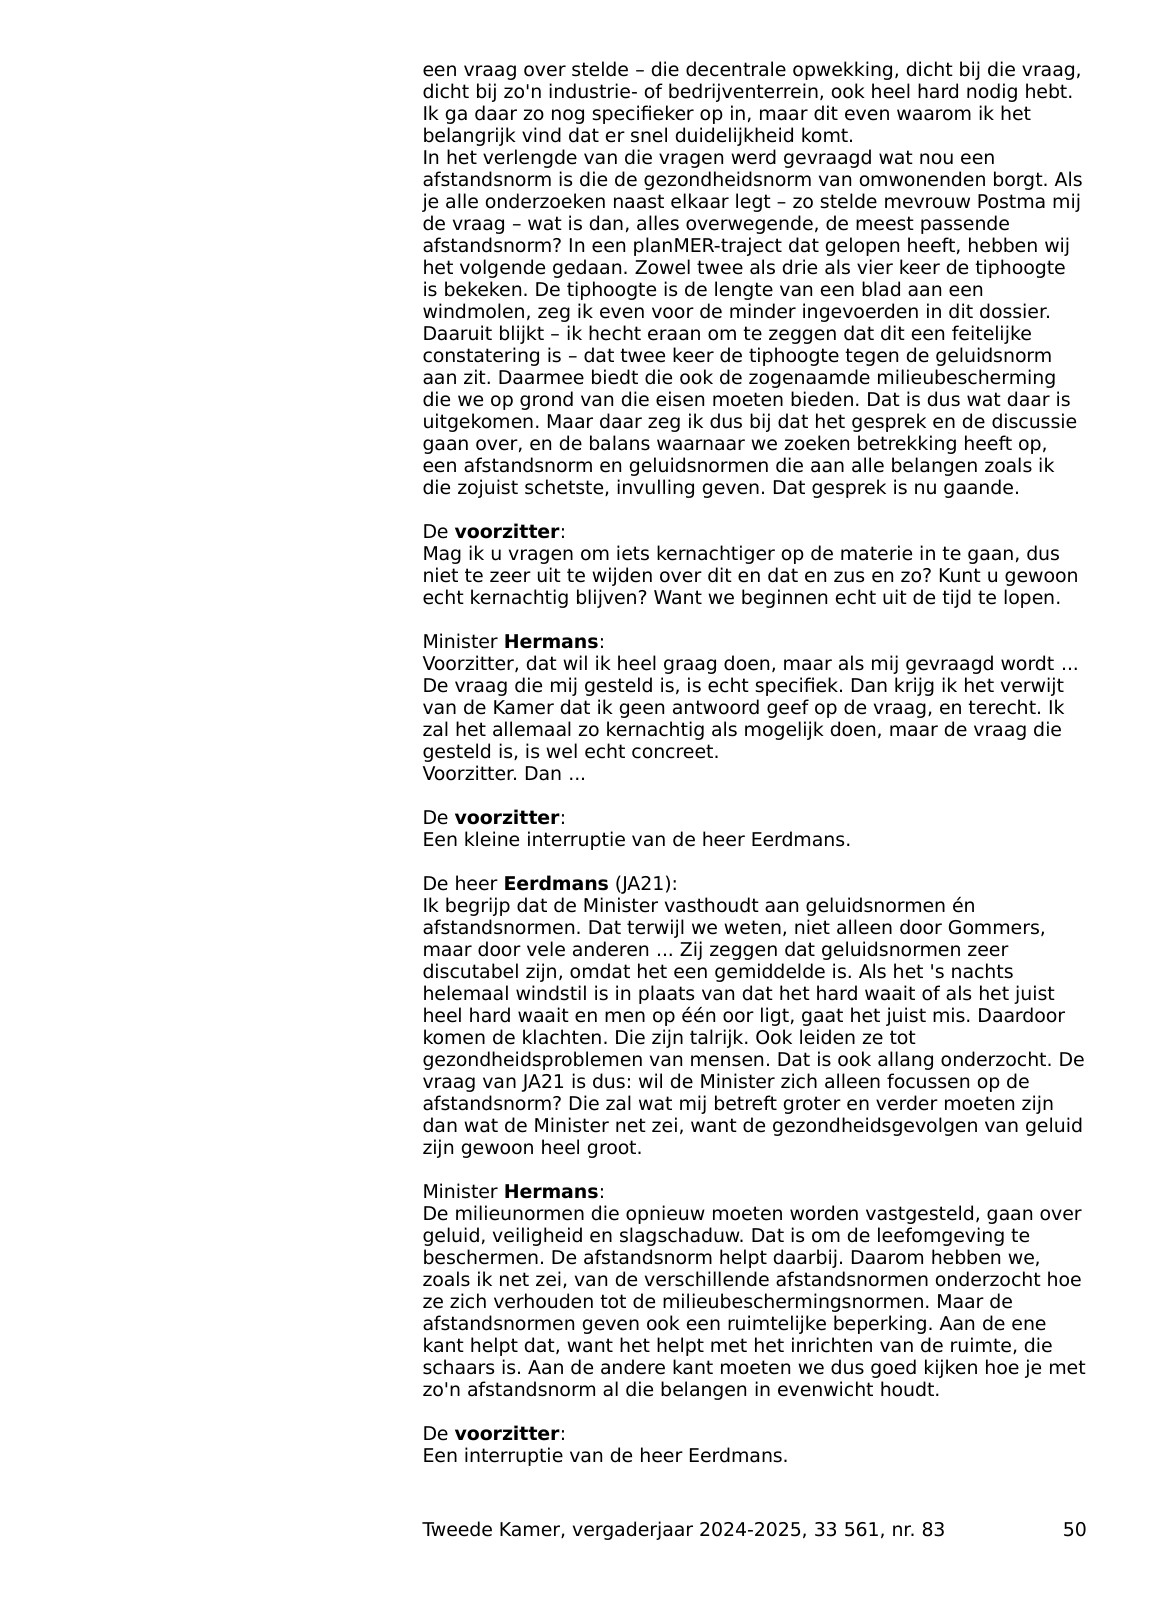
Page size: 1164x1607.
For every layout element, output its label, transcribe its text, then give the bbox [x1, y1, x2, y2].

text In het verlengde van die vragen werd gevraagd wat nou een afstandsnorm is die de gezondheidsnorm van omwonenden borgt. Als je alle onderzoeken naast elkaar legt – zo stelde mevrouw Postma mij de vraag – wat is dan, alles overwegende, de meest passende afstandsnorm? In een planMER-traject dat gelopen heeft, hebben wij het volgende gedaan. Zowel twee als drie als vier keer de tiphoogte is bekeken. De tiphoogte is de lengte van een blad aan een windmolen, zeg ik even voor de minder ingevoerden in dit dossier. Daaruit blijkt – ik hecht eraan om te zeggen dat dit een feitelijke constatering is – dat twee keer de tiphoogte tegen de geluidsnorm aan zit. Daarmee biedt die ook de zogenaamde milieubescherming die we op grond van die eisen moeten bieden. Dat is dus wat daar is uitgekomen. Maar daar zeg ik dus bij dat het gesprek en de discussie gaan over, en de balans waarnaar we zoeken betrekking heeft op, een afstandsnorm en geluidsnormen die aan alle belangen zoals ik die zojuist schetste, invulling geven. Dat gesprek is nu gaande. [422, 147, 1087, 499]
text Minister Hermans: [422, 631, 1087, 653]
text Een interruptie van de heer Eerdmans. [422, 1445, 1087, 1467]
text De voorzitter: [422, 521, 1087, 543]
text een vraag over stelde – die decentrale opwekking, dicht bij die vraag, dicht bij zo'n industrie- of bedrijventerrein, ook heel hard nodig hebt. Ik ga daar zo nog specifieker op in, maar dit even waarom ik het belangrijk vind dat er snel duidelijkheid komt. [422, 59, 1087, 147]
text De milieunormen die opnieuw moeten worden vastgesteld, gaan over geluid, veiligheid en slagschaduw. Dat is om de leefomgeving te beschermen. De afstandsnorm helpt daarbij. Daarom hebben we, zoals ik net zei, van de verschillende afstandsnormen onderzocht hoe ze zich verhouden tot de milieubeschermingsnormen. Maar de afstandsnormen geven ook een ruimtelijke beperking. Aan de ene kant helpt dat, want het helpt met het inrichten van de ruimte, die schaars is. Aan de andere kant moeten we dus goed kijken hoe je met zo'n afstandsnorm al die belangen in evenwicht houdt. [422, 1203, 1087, 1401]
text Voorzitter, dat wil ik heel graag doen, maar als mij gevraagd wordt ... De vraag die mij gesteld is, is echt specifiek. Dan krijg ik het verwijt van de Kamer dat ik geen antwoord geef op de vraag, en terecht. Ik zal het allemaal zo kernachtig als mogelijk doen, maar de vraag die gesteld is, is wel echt concreet. [422, 653, 1087, 763]
text Mag ik u vragen om iets kernachtiger op de materie in te gaan, dus niet te zeer uit te wijden over dit en dat en zus en zo? Kunt u gewoon echt kernachtig blijven? Want we beginnen echt uit de tijd te lopen. [422, 543, 1087, 609]
text De voorzitter: [422, 807, 1087, 829]
text De voorzitter: [422, 1423, 1087, 1445]
text Een kleine interruptie van de heer Eerdmans. [422, 829, 1087, 851]
text Ik begrijp dat de Minister vasthoudt aan geluidsnormen én afstandsnormen. Dat terwijl we weten, niet alleen door Gommers, maar door vele anderen ... Zij zeggen dat geluidsnormen zeer discutabel zijn, omdat het een gemiddelde is. Als het 's nachts helemaal windstil is in plaats van dat het hard waait of als het juist heel hard waait en men op één oor ligt, gaat het juist mis. Daardoor komen de klachten. Die zijn talrijk. Ook leiden ze tot gezondheidsproblemen van mensen. Dat is ook allang onderzocht. De vraag van JA21 is dus: wil de Minister zich alleen focussen op de afstandsnorm? Die zal wat mij betreft groter en verder moeten zijn dan wat de Minister net zei, want de gezondheidsgevolgen van geluid zijn gewoon heel groot. [422, 895, 1087, 1159]
text De heer Eerdmans (JA21): [422, 873, 1087, 895]
text Voorzitter. Dan ... [422, 763, 1087, 785]
text Minister Hermans: [422, 1181, 1087, 1203]
